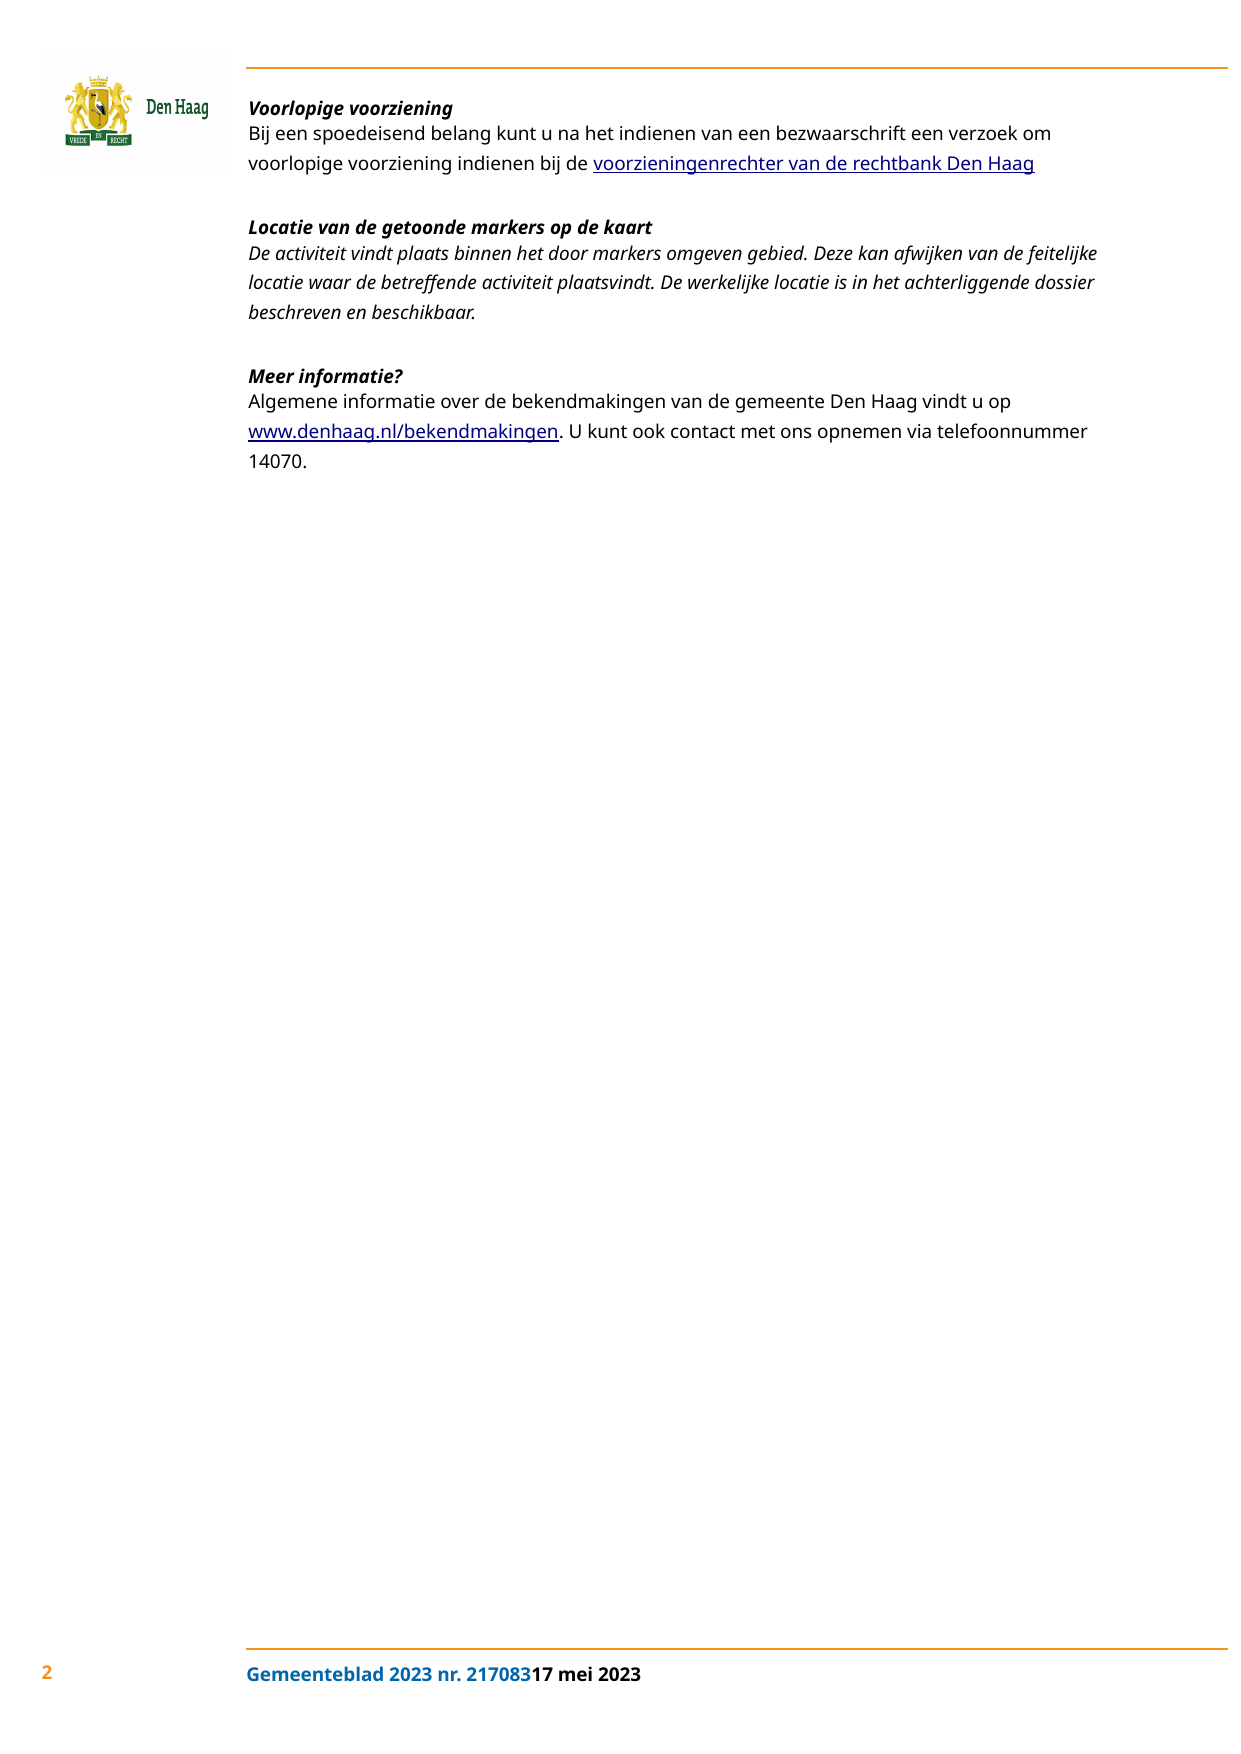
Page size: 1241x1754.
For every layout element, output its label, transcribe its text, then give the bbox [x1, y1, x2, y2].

text Meer informatie? [248, 363, 1152, 389]
text Voorlopige voorziening [248, 95, 1152, 121]
text Bij een spoedeisend belang kunt u na het indienen van een bezwaarschrift een verzoek om voorlopige voorziening indienen bij de voorzieningenrechter van de rechtbank Den Haag [248, 121, 1152, 176]
picture [41, 47, 231, 172]
text Locatie van de getoonde markers op de kaart [248, 214, 1152, 240]
text Algemene informatie over de bekendmakingen van de gemeente Den Haag vindt u op www.denhaag.nl/bekendmakingen. U kunt ook contact met ons opnemen via telefoonnummer 14070. [248, 389, 1152, 473]
text De activiteit vindt plaats binnen het door markers omgeven gebied. Deze kan afwijken van de feitelijke locatie waar de betreffende activiteit plaatsvindt. De werkelijke locatie is in het achterliggende dossier beschreven en beschikbaar. [248, 240, 1152, 325]
